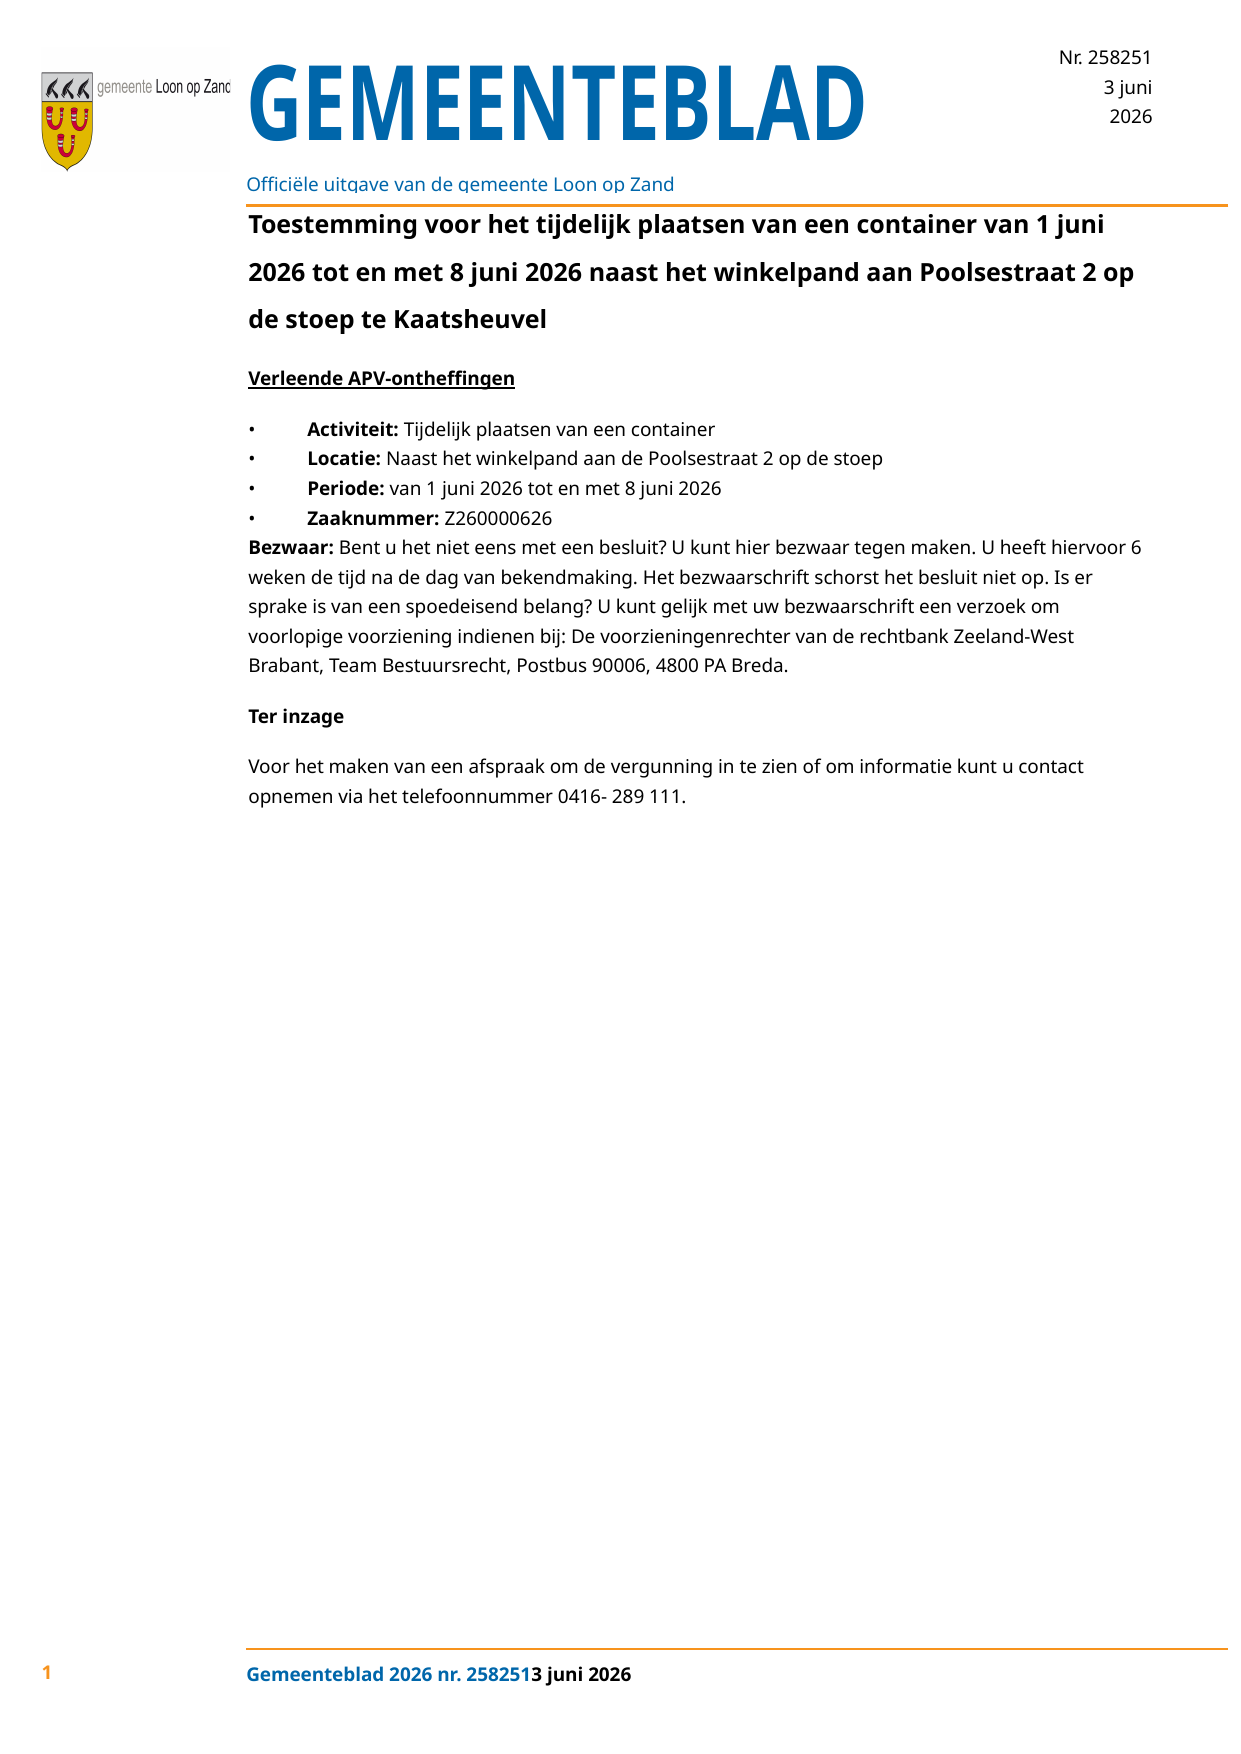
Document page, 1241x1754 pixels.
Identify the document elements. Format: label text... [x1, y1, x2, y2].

text Verleende APV-ontheffingen [248, 366, 1152, 391]
text Bezwaar: Bent u het niet eens met een besluit? U kunt hier bezwaar tegen maken. U heeft hiervoor 6 weken de tijd na de dag van bekendmaking. Het bezwaarschrift schorst het besluit niet op. Is er sprake is van een spoedeisend belang? U kunt gelijk met uw bezwaarschrift een verzoek om voorlopige voorziening indienen bij: De voorzieningenrechter van de rechtbank Zeeland-West Brabant, Team Bestuursrecht, Postbus 90006, 4800 PA Breda. [248, 534, 1152, 678]
text Ter inzage [248, 703, 1152, 729]
list Zaaknummer: Z260000626 [248, 505, 1152, 530]
text Voor het maken van een afspraak om de vergunning in te zien of om informatie kunt u contact opnemen via het telefoonnummer 0416- 289 111. [248, 753, 1152, 809]
list Periode: van 1 juni 2026 tot en met 8 juni 2026 [248, 475, 1152, 501]
list Locatie: Naast het winkelpand aan de Poolsestraat 2 op de stoep [248, 446, 1152, 471]
text Toestemming voor het tijdelijk plaatsen van een container van 1 juni 2026 tot en met 8 juni 2026 naast het winkelpand aan Poolsestraat 2 op de stoep te Kaatsheuvel [248, 207, 1152, 336]
list Activiteit: Tijdelijk plaatsen van een container [248, 416, 1152, 442]
picture [41, 47, 231, 172]
